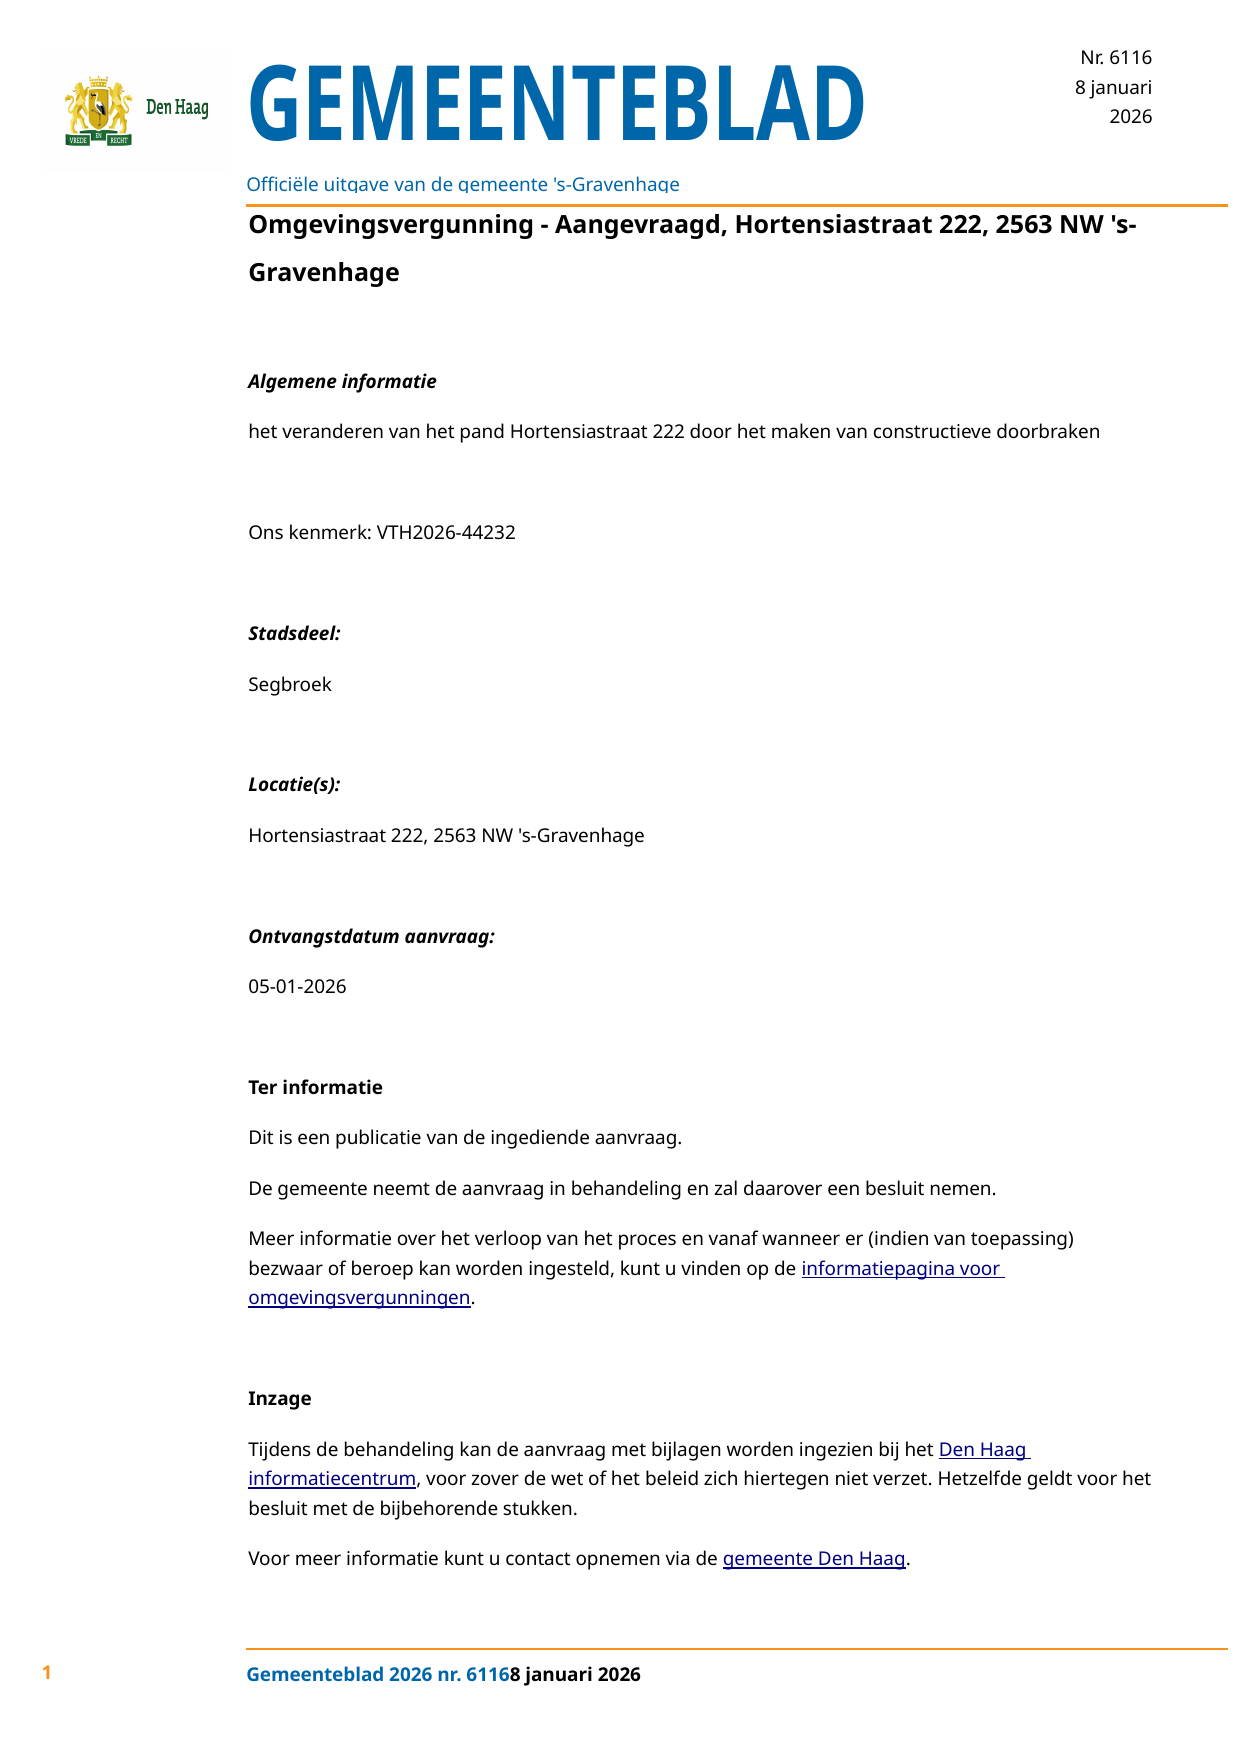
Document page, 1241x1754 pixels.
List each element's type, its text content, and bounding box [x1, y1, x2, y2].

text Ter informatie [248, 1074, 1152, 1100]
text Voor meer informatie kunt u contact opnemen via de gemeente Den Haag. [248, 1545, 1152, 1571]
text het veranderen van het pand Hortensiastraat 222 door het maken van constructieve doorbraken [248, 419, 1152, 444]
text Tijdens de behandeling kan de aanvraag met bijlagen worden ingezien bij het Den Haag informatiecentrum, voor zover de wet of het beleid zich hiertegen niet verzet. Hetzelfde geldt voor het besluit met de bijbehorende stukken. [248, 1436, 1152, 1521]
text 05-01-2026 [248, 973, 1152, 999]
text Inzage [248, 1385, 1152, 1411]
text Segbroek [248, 671, 1152, 697]
text De gemeente neemt de aanvraag in behandeling en zal daarover een besluit nemen. [248, 1175, 1152, 1201]
text Meer informatie over het verloop van het proces en vanaf wanneer er (indien van toepassing) bezwaar of beroep kan worden ingesteld, kunt u vinden op de informatiepagina voor omgevingsvergunningen. [248, 1225, 1152, 1310]
picture [41, 47, 231, 172]
text Algemene informatie [248, 368, 1152, 394]
text Locatie(s): [248, 772, 1152, 797]
text Hortensiastraat 222, 2563 NW 's-Gravenhage [248, 822, 1152, 848]
text Ons kenmerk: VTH2026-44232 [248, 519, 1152, 545]
text Dit is een publicatie van de ingediende aanvraag. [248, 1124, 1152, 1150]
text Stadsdeel: [248, 620, 1152, 646]
text Ontvangstdatum aanvraag: [248, 923, 1152, 949]
text Omgevingsvergunning - Aangevraagd, Hortensiastraat 222, 2563 NW 's-Gravenhage [248, 207, 1152, 288]
